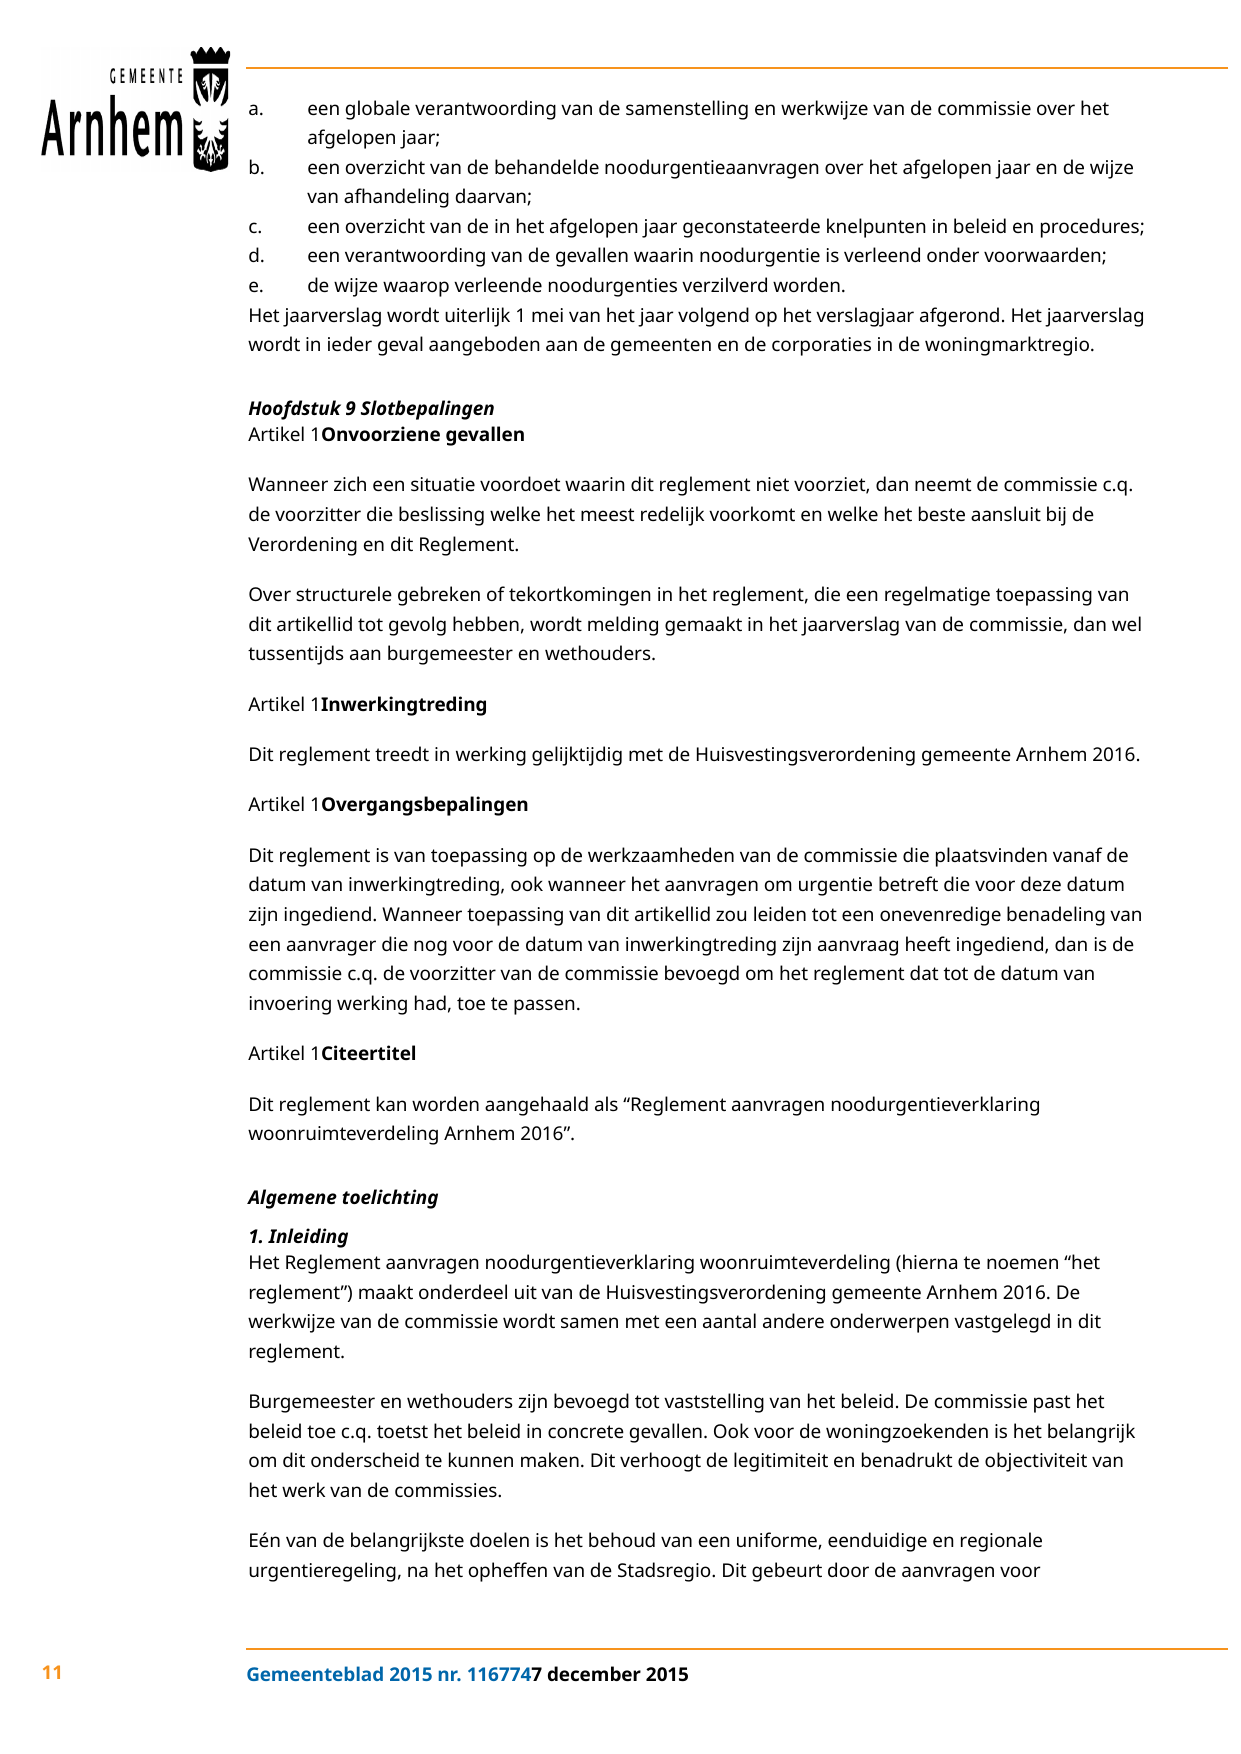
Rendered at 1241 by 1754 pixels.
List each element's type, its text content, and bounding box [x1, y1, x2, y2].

picture [41, 47, 231, 172]
text Eén van de belangrijkste doelen is het behoud van een uniforme, eenduidige en regionale urgentieregeling, na het opheffen van de Stadsregio. Dit gebeurt door de aanvragen voor [248, 1528, 1152, 1583]
text Artikel 1Overgangsbepalingen [248, 792, 1152, 817]
text Artikel 1Citeertitel [248, 1040, 1152, 1066]
list de wijze waarop verleende noodurgenties verzilverd worden. [248, 272, 1152, 298]
text Artikel 1Inwerkingtreding [248, 691, 1152, 716]
text 1. Inleiding [248, 1223, 1152, 1249]
list een globale verantwoording van de samenstelling en werkwijze van de commissie over het afgelopen jaar; [248, 95, 1152, 150]
text Burgemeester en wethouders zijn bevoegd tot vaststelling van het beleid. De commissie past het beleid toe c.q. toetst het beleid in concrete gevallen. Ook voor de woningzoekenden is het belangrijk om dit onderscheid te kunnen maken. Dit verhoogt de legitimiteit en benadrukt de objectiviteit van het werk van de commissies. [248, 1388, 1152, 1503]
text Artikel 1Onvoorziene gevallen [248, 421, 1152, 447]
text Het jaarverslag wordt uiterlijk 1 mei van het jaar volgend op het verslagjaar afgerond. Het jaarverslag wordt in ieder geval aangeboden aan de gemeenten en de corporaties in de woningmarktregio. [248, 302, 1152, 357]
text Het Reglement aanvragen noodurgentieverklaring woonruimteverdeling (hierna te noemen “het reglement”) maakt onderdeel uit van de Huisvestingsverordening gemeente Arnhem 2016. De werkwijze van de commissie wordt samen met een aantal andere onderwerpen vastgelegd in dit reglement. [248, 1249, 1152, 1364]
text Algemene toelichting [248, 1184, 1152, 1210]
text Wanneer zich een situatie voordoet waarin dit reglement niet voorziet, dan neemt de commissie c.q. de voorzitter die beslissing welke het meest redelijk voorkomt en welke het beste aansluit bij de Verordening en dit Reglement. [248, 472, 1152, 556]
list een overzicht van de in het afgelopen jaar geconstateerde knelpunten in beleid en procedures; [248, 213, 1152, 239]
text Dit reglement kan worden aangehaald als “Reglement aanvragen noodurgentieverklaring woonruimteverdeling Arnhem 2016”. [248, 1091, 1152, 1146]
text Dit reglement is van toepassing op de werkzaamheden van de commissie die plaatsvinden vanaf de datum van inwerkingtreding, ook wanneer het aanvragen om urgentie betreft die voor deze datum zijn ingediend. Wanneer toepassing van dit artikellid zou leiden tot een onevenredige benadeling van een aanvrager die nog voor de datum van inwerkingtreding zijn aanvraag heeft ingediend, dan is de commissie c.q. de voorzitter van de commissie bevoegd om het reglement dat tot de datum van invoering werking had, toe te passen. [248, 842, 1152, 1016]
text Hoofdstuk 9 Slotbepalingen [248, 395, 1152, 421]
text Dit reglement treedt in werking gelijktijdig met de Huisvestingsverordening gemeente Arnhem 2016. [248, 741, 1152, 767]
text Over structurele gebreken of tekortkomingen in het reglement, die een regelmatige toepassing van dit artikellid tot gevolg hebben, wordt melding gemaakt in het jaarverslag van de commissie, dan wel tussentijds aan burgemeester en wethouders. [248, 581, 1152, 666]
list een overzicht van de behandelde noodurgentieaanvragen over het afgelopen jaar en de wijze van afhandeling daarvan; [248, 154, 1152, 209]
list een verantwoording van de gevallen waarin noodurgentie is verleend onder voorwaarden; [248, 243, 1152, 268]
